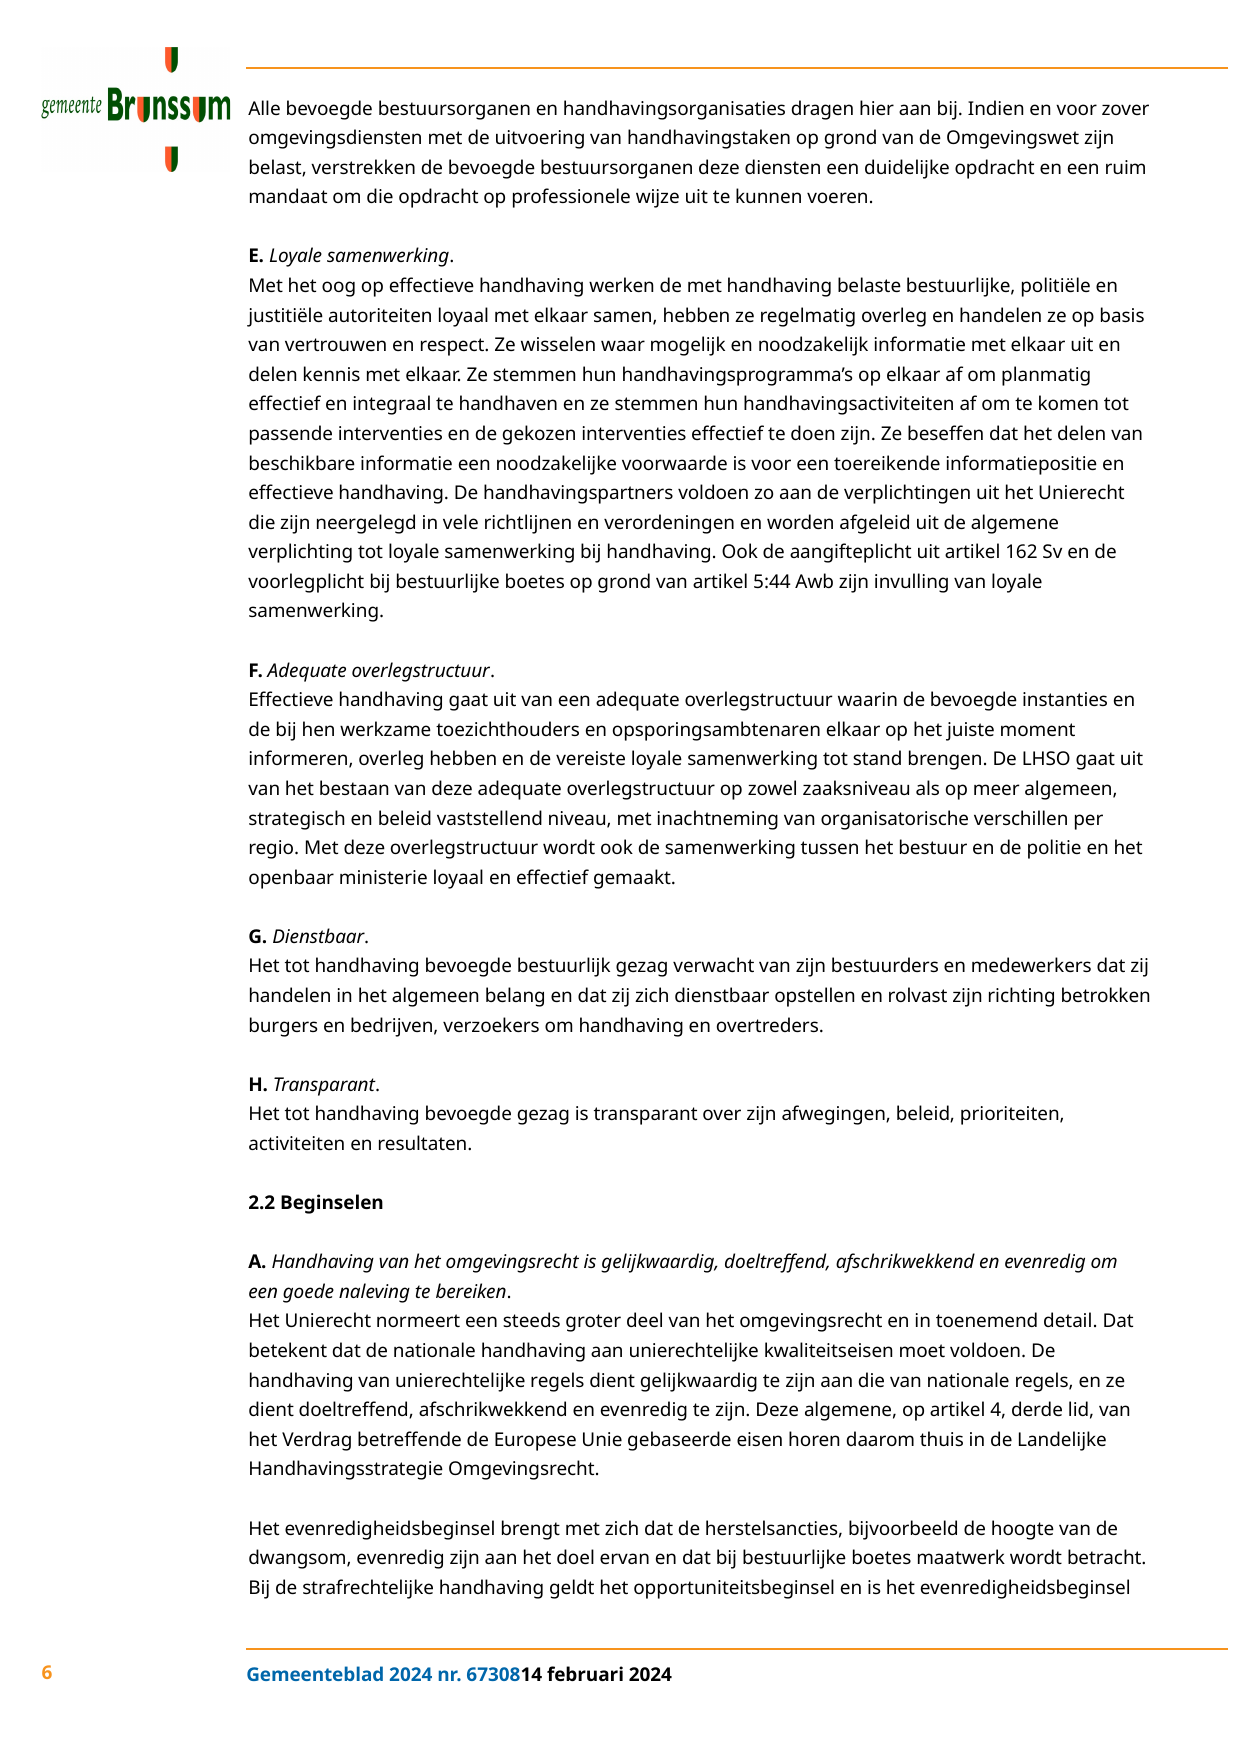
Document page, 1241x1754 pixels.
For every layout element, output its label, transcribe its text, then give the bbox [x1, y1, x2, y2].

picture [41, 47, 231, 172]
text A. Handhaving van het omgevingsrecht is gelijkwaardig, doeltreffend, afschrikwekkend en evenredig om een goede naleving te bereiken. [248, 1248, 1152, 1304]
text Alle bevoegde bestuursorganen en handhavingsorganisaties dragen hier aan bij. Indien en voor zover omgevingsdiensten met de uitvoering van handhavingstaken op grond van de Omgevingswet zijn belast, verstrekken de bevoegde bestuursorganen deze diensten een duidelijke opdracht en een ruim mandaat om die opdracht op professionele wijze uit te kunnen voeren. [248, 95, 1152, 209]
text Het Unierecht normeert een steeds groter deel van het omgevingsrecht en in toenemend detail. Dat betekent dat de nationale handhaving aan unierechtelijke kwaliteitseisen moet voldoen. De handhaving van unierechtelijke regels dient gelijkwaardig te zijn aan die van nationale regels, en ze dient doeltreffend, afschrikwekkend en evenredig te zijn. Deze algemene, op artikel 4, derde lid, van het Verdrag betreffende de Europese Unie gebaseerde eisen horen daarom thuis in de Landelijke Handhavingsstrategie Omgevingsrecht. [248, 1308, 1152, 1481]
text E. Loyale samenwerking. [248, 243, 1152, 268]
text Met het oog op effectieve handhaving werken de met handhaving belaste bestuurlijke, politiële en justitiële autoriteiten loyaal met elkaar samen, hebben ze regelmatig overleg en handelen ze op basis van vertrouwen en respect. Ze wisselen waar mogelijk en noodzakelijk informatie met elkaar uit en delen kennis met elkaar. Ze stemmen hun handhavingsprogramma’s op elkaar af om planmatig effectief en integraal te handhaven en ze stemmen hun handhavingsactiviteiten af om te komen tot passende interventies en de gekozen interventies effectief te doen zijn. Ze beseffen dat het delen van beschikbare informatie een noodzakelijke voorwaarde is voor een toereikende informatiepositie en effectieve handhaving. De handhavingspartners voldoen zo aan de verplichtingen uit het Unierecht die zijn neergelegd in vele richtlijnen en verordeningen en worden afgeleid uit de algemene verplichting tot loyale samenwerking bij handhaving. Ook de aangifteplicht uit artikel 162 Sv en de voorlegplicht bij bestuurlijke boetes op grond van artikel 5:44 Awb zijn invulling van loyale samenwerking. [248, 272, 1152, 623]
text Het evenredigheidsbeginsel brengt met zich dat de herstelsancties, bijvoorbeeld de hoogte van de dwangsom, evenredig zijn aan het doel ervan en dat bij bestuurlijke boetes maatwerk wordt betracht. Bij de strafrechtelijke handhaving geldt het opportuniteitsbeginsel en is het evenredigheidsbeginsel [248, 1515, 1152, 1600]
text F. Adequate overlegstructuur. [248, 657, 1152, 683]
text Het tot handhaving bevoegde gezag is transparant over zijn afwegingen, beleid, prioriteiten, activiteiten en resultaten. [248, 1101, 1152, 1156]
text G. Dienstbaar. [248, 923, 1152, 949]
text Het tot handhaving bevoegde bestuurlijk gezag verwacht van zijn bestuurders en medewerkers dat zij handelen in het algemeen belang en dat zij zich dienstbaar opstellen en rolvast zijn richting betrokken burgers en bedrijven, verzoekers om handhaving en overtreders. [248, 953, 1152, 1038]
text Effectieve handhaving gaat uit van een adequate overlegstructuur waarin de bevoegde instanties en de bij hen werkzame toezichthouders en opsporingsambtenaren elkaar op het juiste moment informeren, overleg hebben en de vereiste loyale samenwerking tot stand brengen. De LHSO gaat uit van het bestaan van deze adequate overlegstructuur op zowel zaaksniveau als op meer algemeen, strategisch en beleid vaststellend niveau, met inachtneming van organisatorische verschillen per regio. Met deze overlegstructuur wordt ook de samenwerking tussen het bestuur en de politie en het openbaar ministerie loyaal en effectief gemaakt. [248, 686, 1152, 890]
text H. Transparant. [248, 1071, 1152, 1097]
text 2.2 Beginselen [248, 1189, 1152, 1215]
